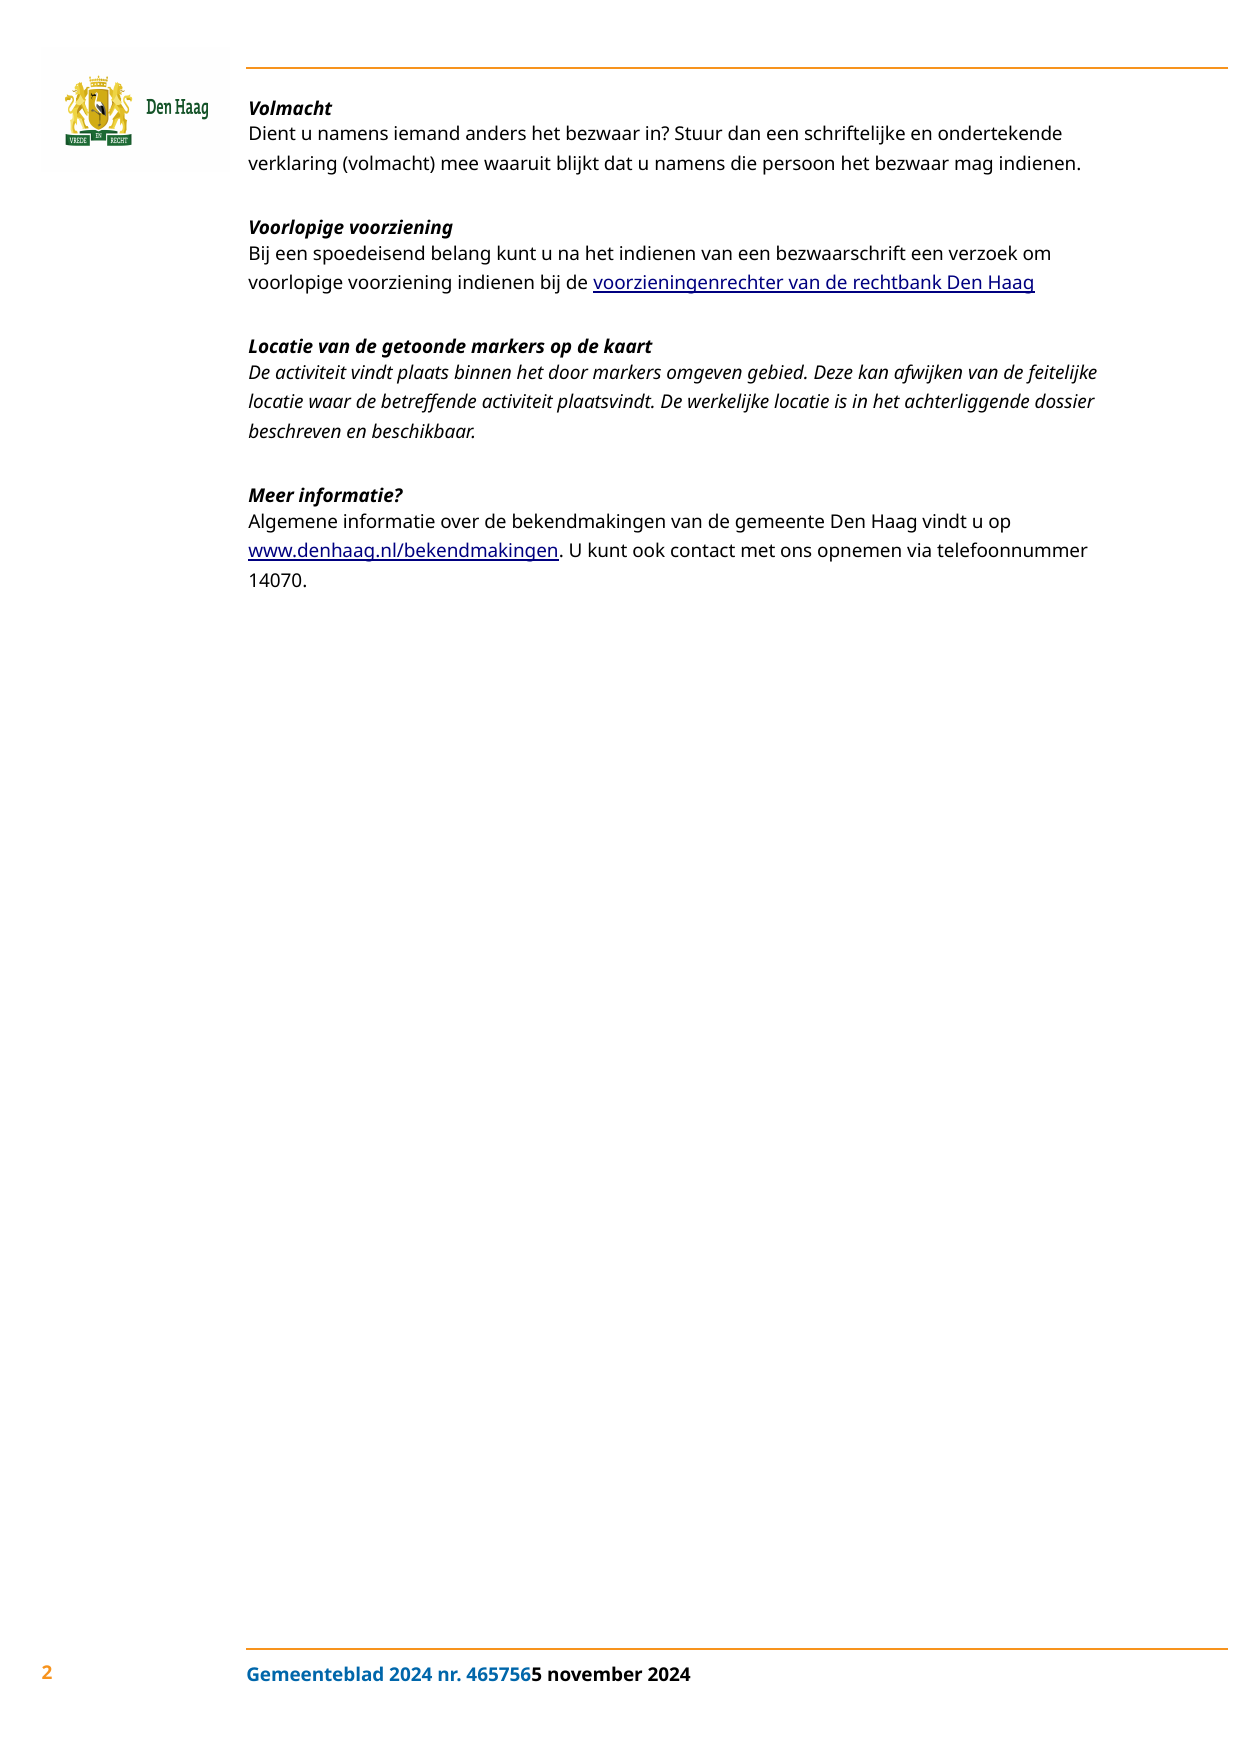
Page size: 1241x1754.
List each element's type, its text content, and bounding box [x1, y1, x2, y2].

text Meer informatie? [248, 482, 1152, 508]
text Dient u namens iemand anders het bezwaar in? Stuur dan een schriftelijke en ondertekende verklaring (volmacht) mee waaruit blijkt dat u namens die persoon het bezwaar mag indienen. [248, 121, 1152, 176]
text Voorlopige voorziening [248, 214, 1152, 240]
text Algemene informatie over de bekendmakingen van de gemeente Den Haag vindt u op www.denhaag.nl/bekendmakingen. U kunt ook contact met ons opnemen via telefoonnummer 14070. [248, 508, 1152, 593]
picture [41, 47, 231, 172]
text Volmacht [248, 95, 1152, 121]
text Locatie van de getoonde markers op de kaart [248, 333, 1152, 359]
text De activiteit vindt plaats binnen het door markers omgeven gebied. Deze kan afwijken van de feitelijke locatie waar de betreffende activiteit plaatsvindt. De werkelijke locatie is in het achterliggende dossier beschreven en beschikbaar. [248, 359, 1152, 444]
text Bij een spoedeisend belang kunt u na het indienen van een bezwaarschrift een verzoek om voorlopige voorziening indienen bij de voorzieningenrechter van de rechtbank Den Haag [248, 240, 1152, 295]
